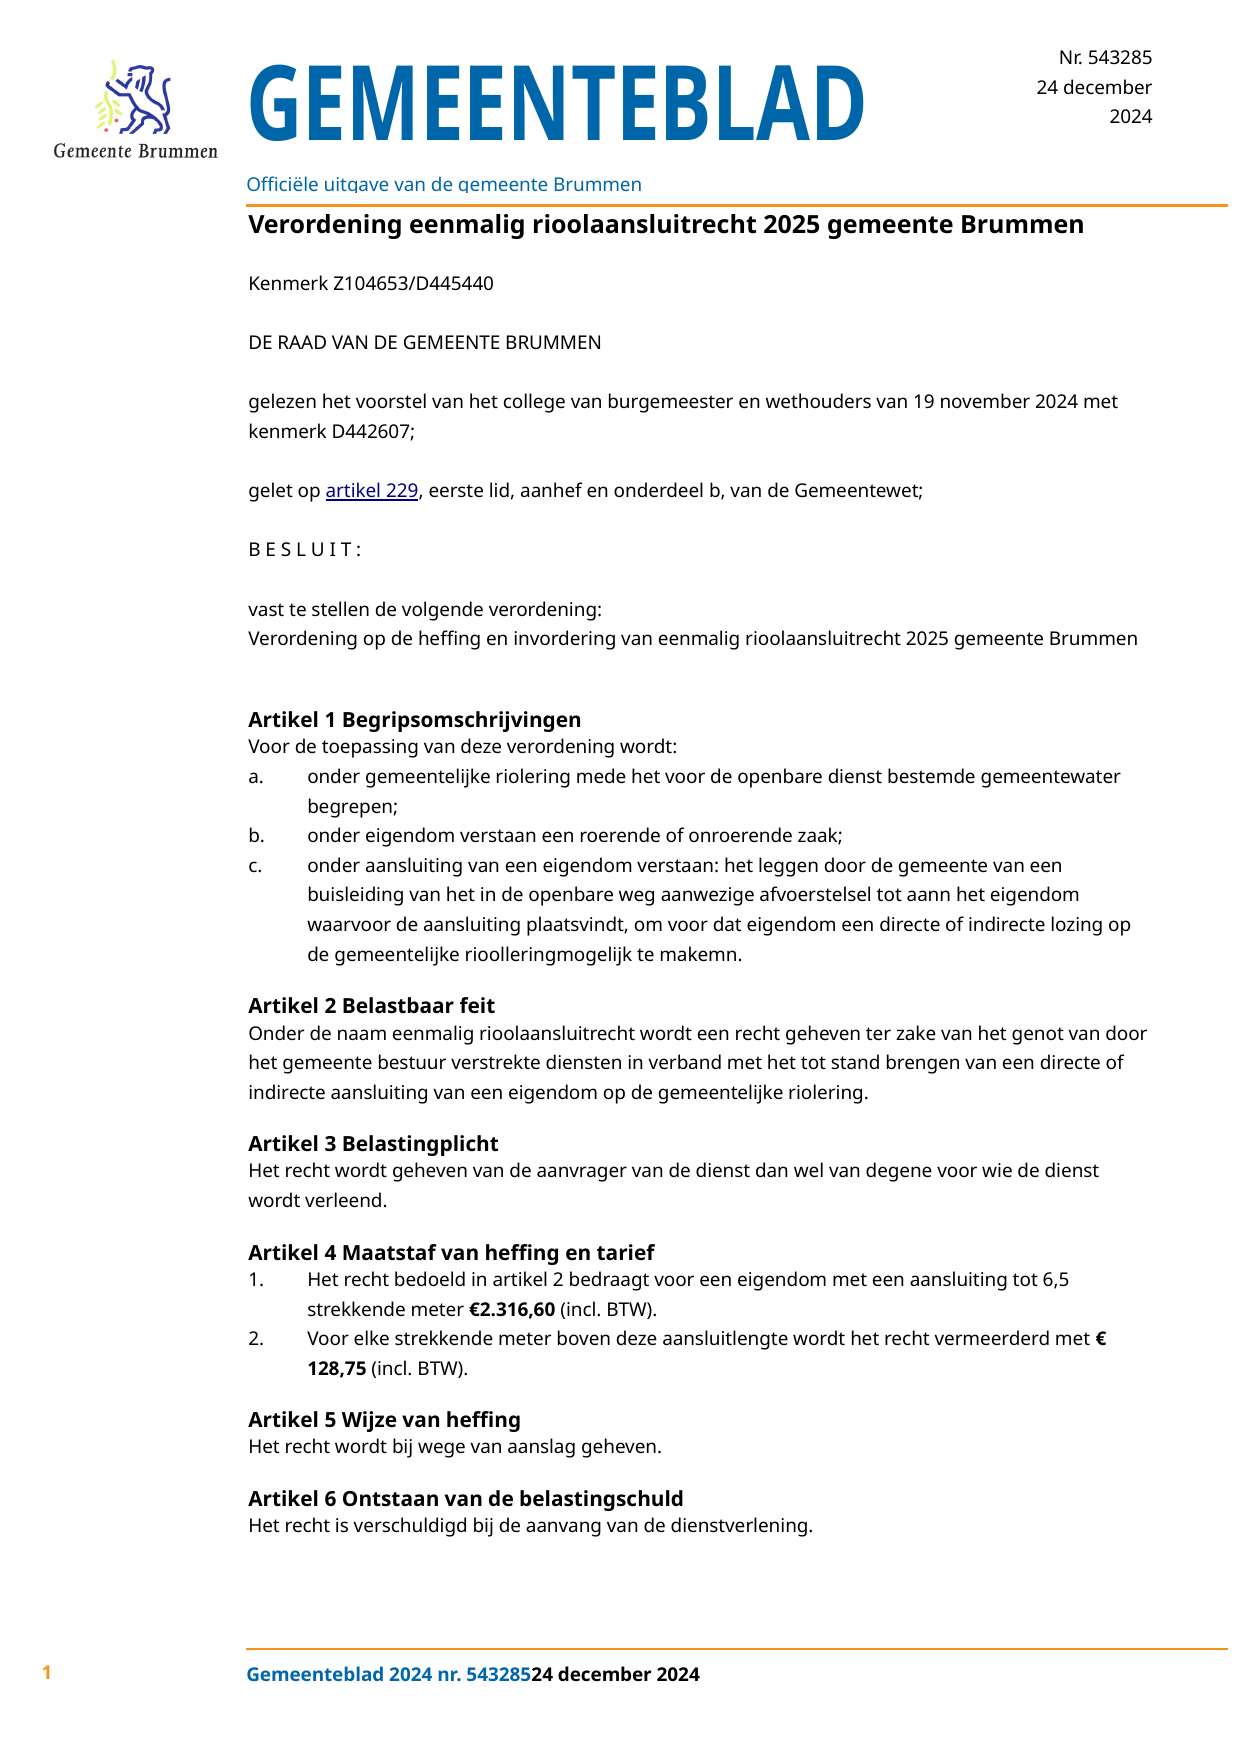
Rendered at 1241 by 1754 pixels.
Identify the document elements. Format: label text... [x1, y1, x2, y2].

text Artikel 1 Begripsomschrijvingen [248, 705, 1152, 734]
text Kenmerk Z104653/D445440 [248, 270, 1152, 296]
text Het recht wordt geheven van de aanvrager van de dienst dan wel van degene voor wie de dienst wordt verleend. [248, 1158, 1152, 1213]
list onder eigendom verstaan een roerende of onroerende zaak; [248, 822, 1152, 848]
list Voor elke strekkende meter boven deze aansluitlengte wordt het recht vermeerderd met € 128,75 (incl. BTW). [248, 1325, 1152, 1381]
text DE RAAD VAN DE GEMEENTE BRUMMEN [248, 329, 1152, 355]
text Onder de naam eenmalig rioolaansluitrecht wordt een recht geheven ter zake van het genot van door het gemeente bestuur verstrekte diensten in verband met het tot stand brengen van een directe of indirecte aansluiting van een eigendom op de gemeentelijke riolering. [248, 1020, 1152, 1104]
text Artikel 5 Wijze van heffing [248, 1405, 1152, 1434]
text Verordening eenmalig rioolaansluitrecht 2025 gemeente Brummen [248, 207, 1152, 241]
text Artikel 3 Belastingplicht [248, 1129, 1152, 1158]
list onder gemeentelijke riolering mede het voor de openbare dienst bestemde gemeentewater begrepen; [248, 763, 1152, 819]
text Het recht wordt bij wege van aanslag geheven. [248, 1434, 1152, 1459]
text Verordening op de heffing en invordering van eenmalig rioolaansluitrecht 2025 gemeente Brummen [248, 625, 1152, 651]
text Het recht is verschuldigd bij de aanvang van de dienstverlening. [248, 1513, 1152, 1538]
text B E S L U I T : [248, 537, 1152, 562]
text gelezen het voorstel van het college van burgemeester en wethouders van 19 november 2024 met kenmerk D442607; [248, 389, 1152, 444]
list Het recht bedoeld in artikel 2 bedraagt voor een eigendom met een aansluiting tot 6,5 strekkende meter €2.316,60 (incl. BTW). [248, 1266, 1152, 1321]
text Artikel 4 Maatstaf van heffing en tarief [248, 1238, 1152, 1266]
text Artikel 2 Belastbaar feit [248, 991, 1152, 1020]
text Artikel 6 Ontstaan van de belastingschuld [248, 1484, 1152, 1513]
picture [41, 47, 231, 172]
text gelet op artikel 229, eerste lid, aanhef en onderdeel b, van de Gemeentewet; [248, 477, 1152, 503]
list onder aansluiting van een eigendom verstaan: het leggen door de gemeente van een buisleiding van het in de openbare weg aanwezige afvoerstelsel tot aann het eigendom waarvoor de aansluiting plaatsvindt, om voor dat eigendom een directe of indirecte lozing op de gemeentelijke rioolleringmogelijk te makemn. [248, 852, 1152, 967]
text Voor de toepassing van deze verordening wordt: [248, 734, 1152, 759]
text vast te stellen de volgende verordening: [248, 596, 1152, 621]
